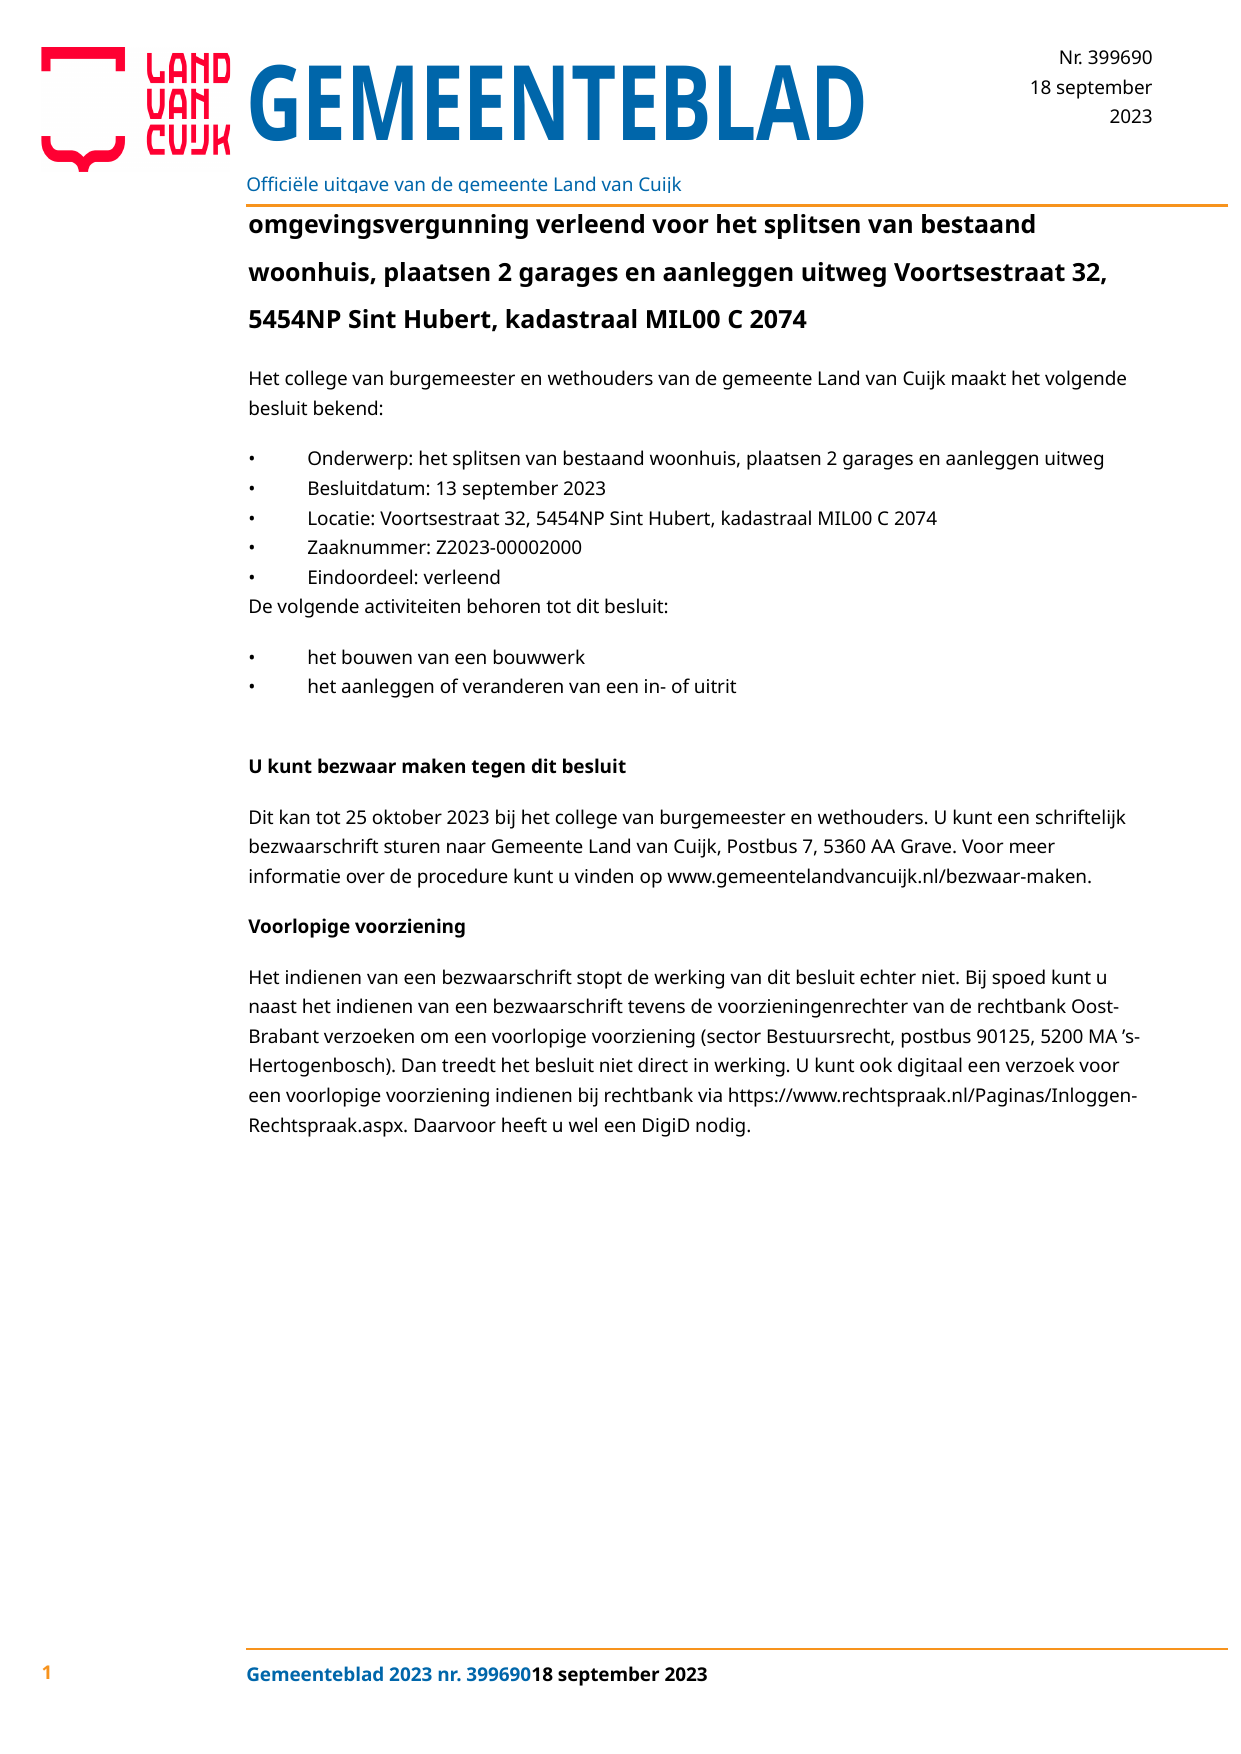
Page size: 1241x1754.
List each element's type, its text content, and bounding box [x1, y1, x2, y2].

list Locatie: Voortsestraat 32, 5454NP Sint Hubert, kadastraal MIL00 C 2074 [248, 505, 1152, 530]
text Het college van burgemeester en wethouders van de gemeente Land van Cuijk maakt het volgende besluit bekend: [248, 366, 1152, 421]
text Dit kan tot 25 oktober 2023 bij het college van burgemeester en wethouders. U kunt een schriftelijk bezwaarschrift sturen naar Gemeente Land van Cuijk, Postbus 7, 5360 AA Grave. Voor meer informatie over de procedure kunt u vinden op www.gemeentelandvancuijk.nl/bezwaar-maken. [248, 804, 1152, 889]
list het aanleggen of veranderen van een in- of uitrit [248, 673, 1152, 699]
picture [41, 47, 231, 172]
list Eindoordeel: verleend [248, 564, 1152, 589]
text Voorlopige voorziening [248, 913, 1152, 939]
list het bouwen van een bouwwerk [248, 644, 1152, 669]
list Besluitdatum: 13 september 2023 [248, 475, 1152, 501]
text U kunt bezwaar maken tegen dit besluit [248, 753, 1152, 779]
text Het indienen van een bezwaarschrift stopt de werking van dit besluit echter niet. Bij spoed kunt u naast het indienen van een bezwaarschrift tevens de voorzieningenrechter van de rechtbank Oost-Brabant verzoeken om een voorlopige voorziening (sector Bestuursrecht, postbus 90125, 5200 MA ’s-Hertogenbosch). Dan treedt het besluit niet direct in werking. U kunt ook digitaal een verzoek voor een voorlopige voorziening indienen bij rechtbank via https://www.rechtspraak.nl/Paginas/Inloggen-Rechtspraak.aspx. Daarvoor heeft u wel een DigiD nodig. [248, 964, 1152, 1137]
text De volgende activiteiten behoren tot dit besluit: [248, 593, 1152, 619]
list Onderwerp: het splitsen van bestaand woonhuis, plaatsen 2 garages en aanleggen uitweg [248, 446, 1152, 471]
text omgevingsvergunning verleend voor het splitsen van bestaand woonhuis, plaatsen 2 garages en aanleggen uitweg Voortsestraat 32, 5454NP Sint Hubert, kadastraal MIL00 C 2074 [248, 207, 1152, 336]
list Zaaknummer: Z2023-00002000 [248, 534, 1152, 560]
